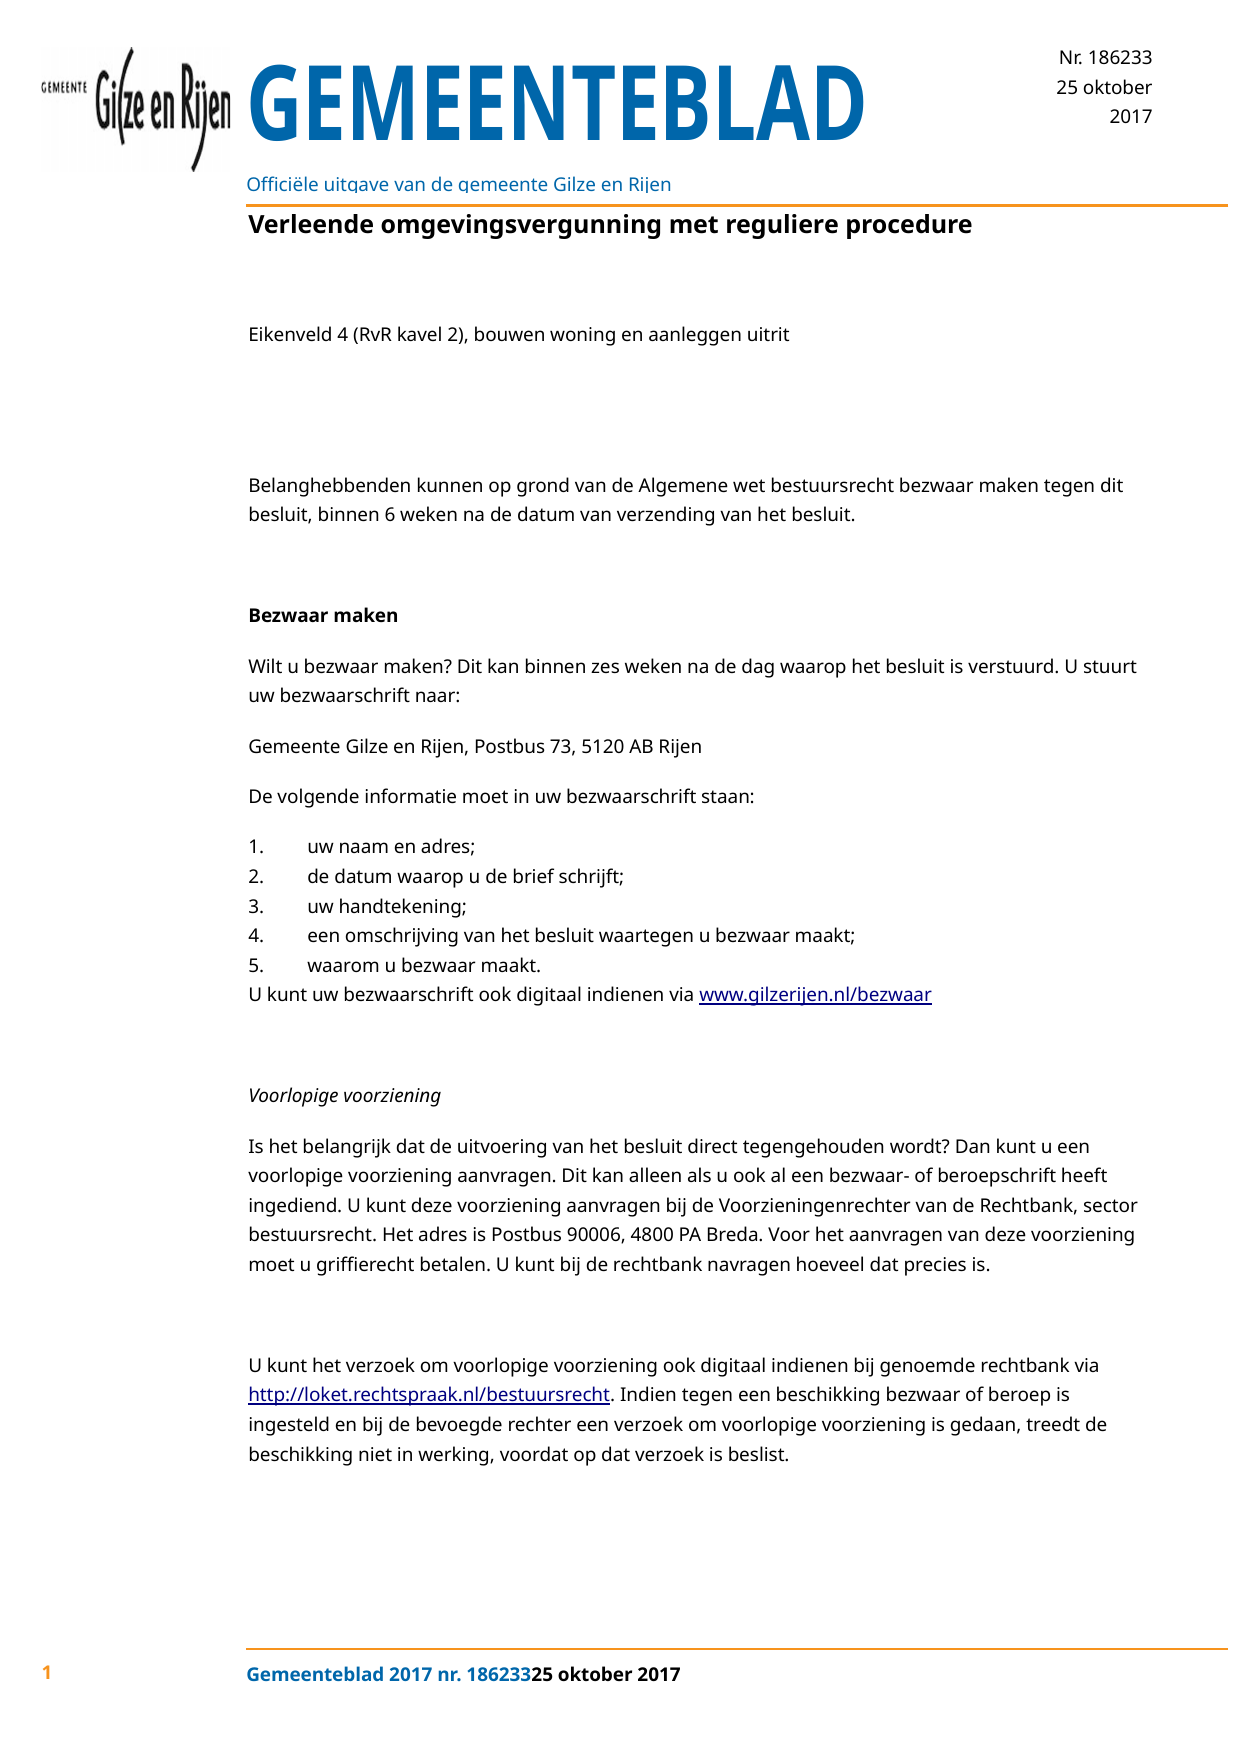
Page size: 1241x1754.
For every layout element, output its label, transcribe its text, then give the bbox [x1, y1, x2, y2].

text De volgende informatie moet in uw bezwaarschrift staan: [248, 783, 1152, 809]
list de datum waarop u de brief schrijft; [248, 863, 1152, 889]
list uw naam en adres; [248, 834, 1152, 859]
text Is het belangrijk dat de uitvoering van het besluit direct tegengehouden wordt? Dan kunt u een voorlopige voorziening aanvragen. Dit kan alleen als u ook al een bezwaar- of beroepschrift heeft ingediend. U kunt deze voorziening aanvragen bij de Voorzieningenrechter van de Rechtbank, sector bestuursrecht. Het adres is Postbus 90006, 4800 PA Breda. Voor het aanvragen van deze voorziening moet u griffierecht betalen. U kunt bij de rechtbank navragen hoeveel dat precies is. [248, 1133, 1152, 1277]
text U kunt uw bezwaarschrift ook digitaal indienen via www.gilzerijen.nl/bezwaar [248, 982, 1152, 1007]
list waarom u bezwaar maakt. [248, 952, 1152, 978]
text Wilt u bezwaar maken? Dit kan binnen zes weken na de dag waarop het besluit is verstuurd. U stuurt uw bezwaarschrift naar: [248, 653, 1152, 708]
picture [41, 47, 231, 172]
text U kunt het verzoek om voorlopige voorziening ook digitaal indienen bij genoemde rechtbank via http://loket.rechtspraak.nl/bestuursrecht. Indien tegen een beschikking bezwaar of beroep is ingesteld en bij de bevoegde rechter een verzoek om voorlopige voorziening is gedaan, treedt de beschikking niet in werking, voordat op dat verzoek is beslist. [248, 1352, 1152, 1466]
list uw handtekening; [248, 893, 1152, 918]
text Bezwaar maken [248, 602, 1152, 628]
list een omschrijving van het besluit waartegen u bezwaar maakt; [248, 922, 1152, 948]
text Voorlopige voorziening [248, 1082, 1152, 1108]
text Belanghebbenden kunnen op grond van de Algemene wet bestuursrecht bezwaar maken tegen dit besluit, binnen 6 weken na de datum van verzending van het besluit. [248, 472, 1152, 527]
text Gemeente Gilze en Rijen, Postbus 73, 5120 AB Rijen [248, 733, 1152, 758]
text Verleende omgevingsvergunning met reguliere procedure [248, 207, 1152, 241]
text Eikenveld 4 (RvR kavel 2), bouwen woning en aanleggen uitrit [248, 321, 1152, 346]
